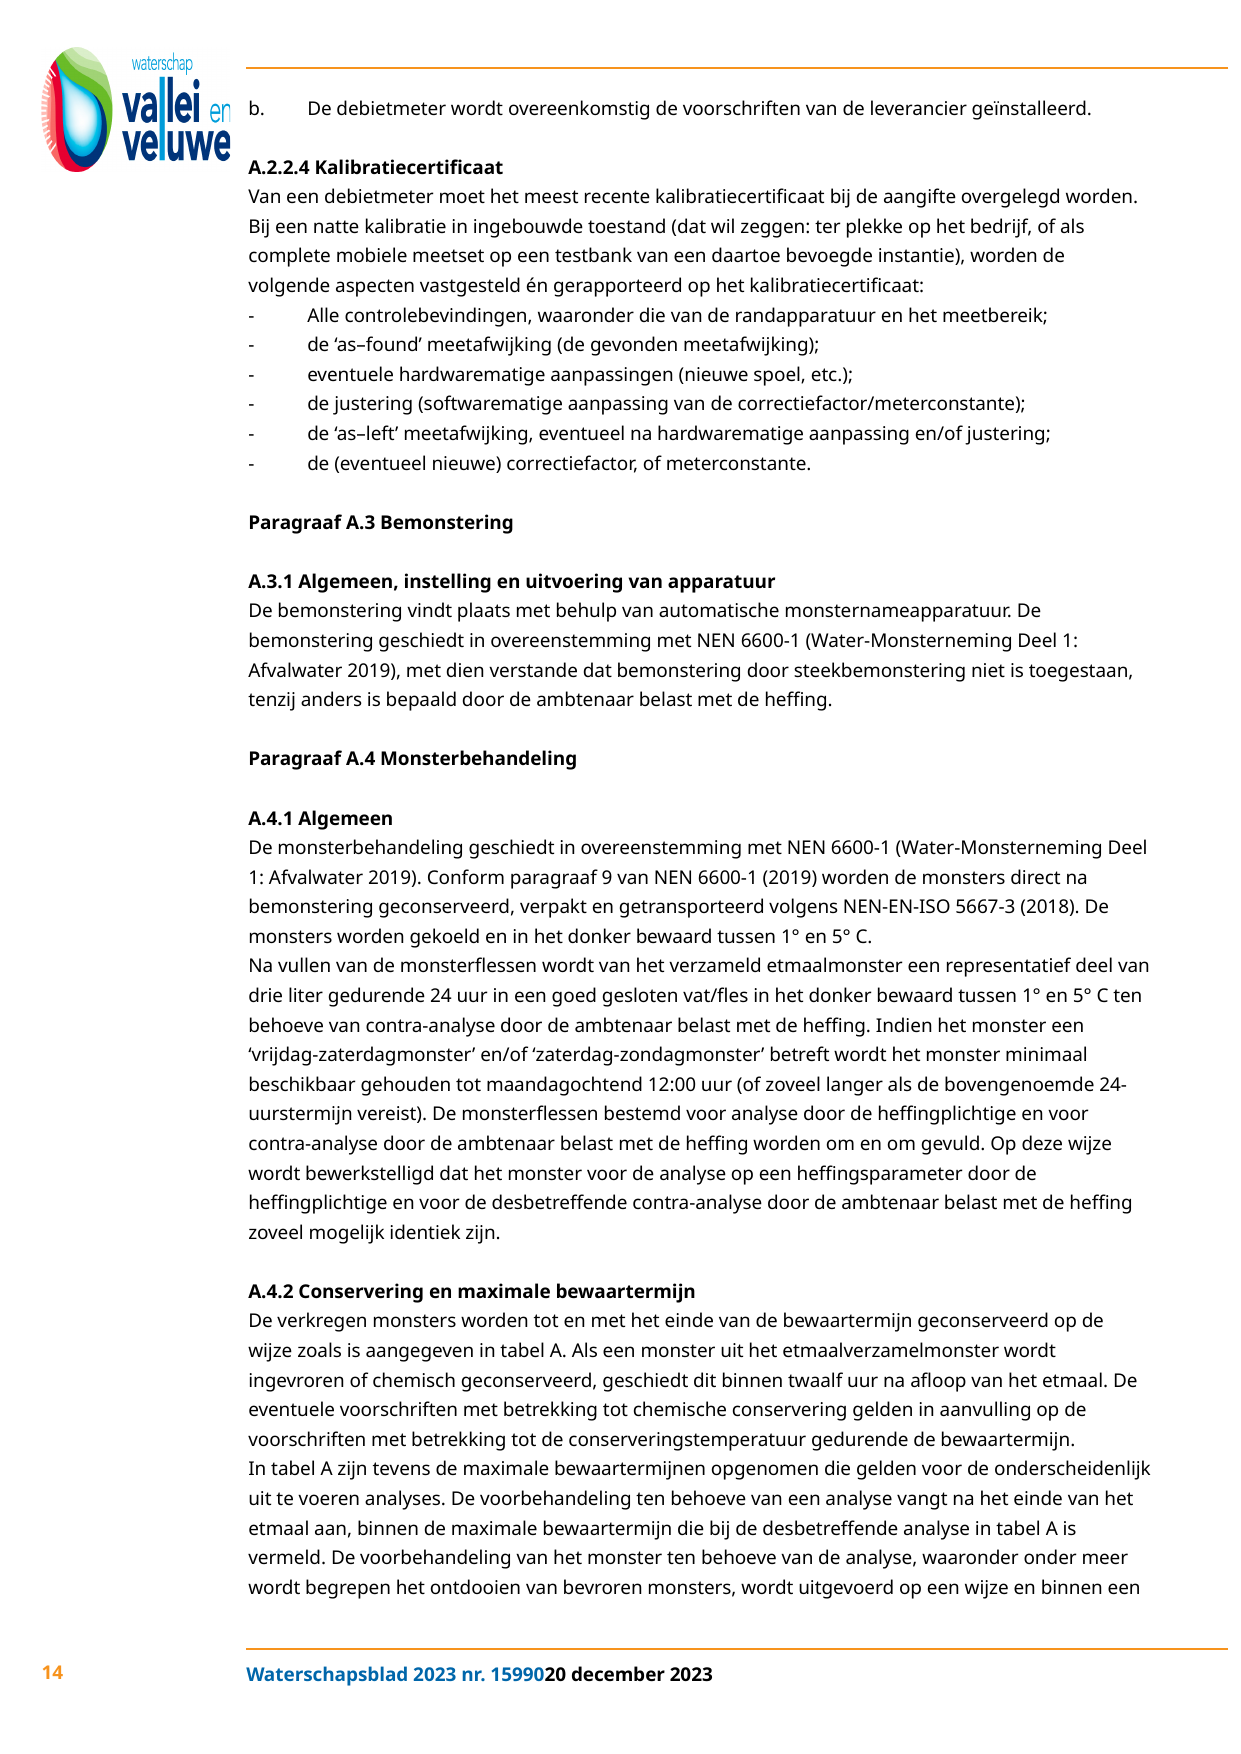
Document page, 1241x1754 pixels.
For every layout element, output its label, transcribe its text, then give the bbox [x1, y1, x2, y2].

text Paragraaf A.3 Bemonstering [248, 509, 1152, 535]
text Na vullen van de monsterflessen wordt van het verzameld etmaalmonster een representatief deel van drie liter gedurende 24 uur in een goed gesloten vat/fles in het donker bewaard tussen 1° en 5° C ten behoeve van contra-analyse door de ambtenaar belast met de heffing. Indien het monster een ‘vrijdag-zaterdagmonster’ en/of ‘zaterdag-zondagmonster’ betreft wordt het monster minimaal beschikbaar gehouden tot maandagochtend 12:00 uur (of zoveel langer als de bovengenoemde 24-uurstermijn vereist). De monsterflessen bestemd voor analyse door de heffingplichtige en voor contra-analyse door de ambtenaar belast met de heffing worden om en om gevuld. Op deze wijze wordt bewerkstelligd dat het monster voor de analyse op een heffingsparameter door de heffingplichtige en voor de desbetreffende contra-analyse door de ambtenaar belast met de heffing zoveel mogelijk identiek zijn. [248, 953, 1152, 1245]
list eventuele hardwarematige aanpassingen (nieuwe spoel, etc.); [248, 361, 1152, 387]
list de ‘as–left’ meetafwijking, eventueel na hardwarematige aanpassing en/of justering; [248, 420, 1152, 446]
text A.4.1 Algemeen [248, 805, 1152, 831]
text A.2.2.4 Kalibratiecertificaat [248, 154, 1152, 180]
text Paragraaf A.4 Monsterbehandeling [248, 746, 1152, 771]
text De monsterbehandeling geschiedt in overeenstemming met NEN 6600-1 (Water-Monsterneming Deel 1: Afvalwater 2019). Conform paragraaf 9 van NEN 6600-1 (2019) worden de monsters direct na bemonstering geconserveerd, verpakt en getransporteerd volgens NEN-EN-ISO 5667-3 (2018). De monsters worden gekoeld en in het donker bewaard tussen 1° en 5° C. [248, 834, 1152, 949]
text In tabel A zijn tevens de maximale bewaartermijnen opgenomen die gelden voor de onderscheidenlijk uit te voeren analyses. De voorbehandeling ten behoeve van een analyse vangt na het einde van het etmaal aan, binnen de maximale bewaartermijn die bij de desbetreffende analyse in tabel A is vermeld. De voorbehandeling van het monster ten behoeve van de analyse, waaronder onder meer wordt begrepen het ontdooien van bevroren monsters, wordt uitgevoerd op een wijze en binnen een [248, 1456, 1152, 1600]
text Van een debietmeter moet het meest recente kalibratiecertificaat bij de aangifte overgelegd worden. Bij een natte kalibratie in ingebouwde toestand (dat wil zeggen: ter plekke op het bedrijf, of als complete mobiele meetset op een testbank van een daartoe bevoegde instantie), worden de volgende aspecten vastgesteld én gerapporteerd op het kalibratiecertificaat: [248, 183, 1152, 298]
text A.4.2 Conservering en maximale bewaartermijn [248, 1278, 1152, 1304]
list de justering (softwarematige aanpassing van de correctiefactor/meterconstante); [248, 391, 1152, 416]
text De bemonstering vindt plaats met behulp van automatische monsternameapparatuur. De bemonstering geschiedt in overeenstemming met NEN 6600-1 (Water-Monsterneming Deel 1: Afvalwater 2019), met dien verstande dat bemonstering door steekbemonstering niet is toegestaan, tenzij anders is bepaald door de ambtenaar belast met de heffing. [248, 598, 1152, 712]
text De verkregen monsters worden tot en met het einde van de bewaartermijn geconserveerd op de wijze zoals is aangegeven in tabel A. Als een monster uit het etmaalverzamelmonster wordt ingevroren of chemisch geconserveerd, geschiedt dit binnen twaalf uur na afloop van het etmaal. De eventuele voorschriften met betrekking tot chemische conservering gelden in aanvulling op de voorschriften met betrekking tot de conserveringstemperatuur gedurende de bewaartermijn. [248, 1308, 1152, 1452]
picture [41, 47, 231, 172]
list de ‘as–found’ meetafwijking (de gevonden meetafwijking); [248, 331, 1152, 357]
list de (eventueel nieuwe) correctiefactor, of meterconstante. [248, 450, 1152, 476]
text A.3.1 Algemeen, instelling en uitvoering van apparatuur [248, 568, 1152, 594]
list Alle controlebevindingen, waaronder die van de randapparatuur en het meetbereik; [248, 302, 1152, 328]
list De debietmeter wordt overeenkomstig de voorschriften van de leverancier geïnstalleerd. [248, 95, 1152, 121]
